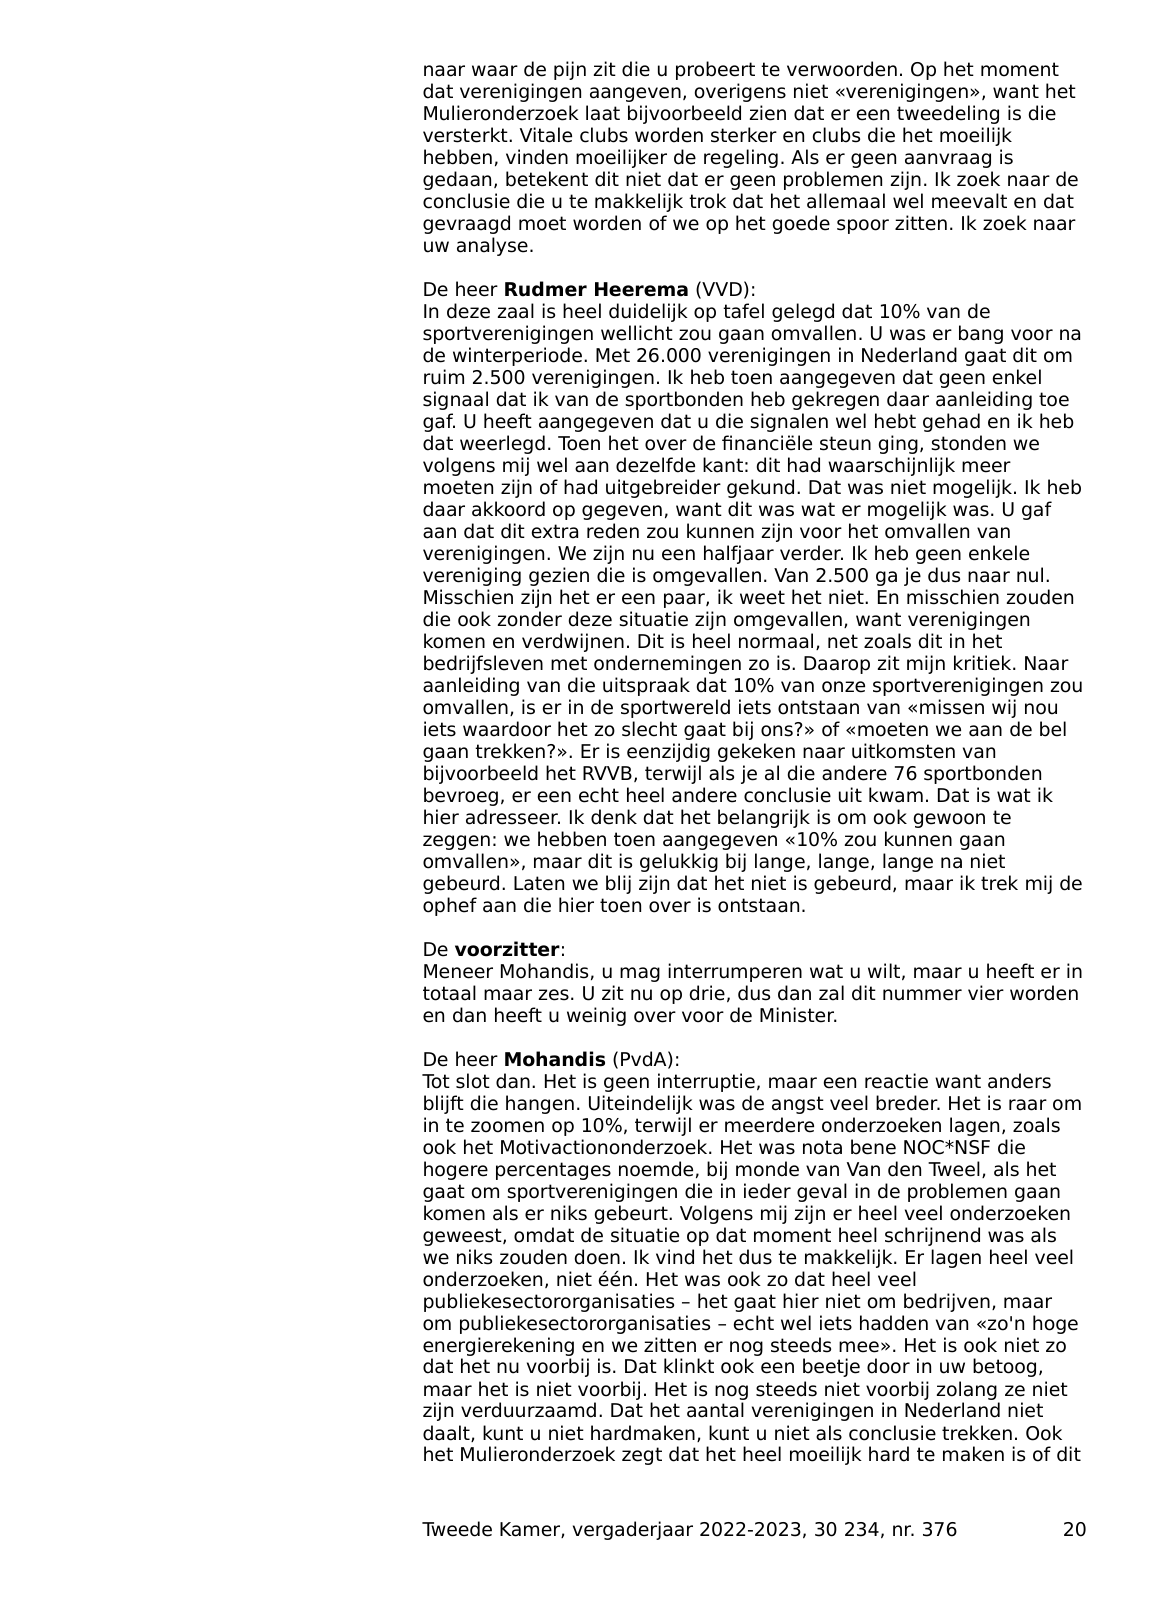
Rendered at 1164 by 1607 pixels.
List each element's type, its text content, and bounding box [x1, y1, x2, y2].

text naar waar de pijn zit die u probeert te verwoorden. Op het moment dat verenigingen aangeven, overigens niet «verenigingen», want het Mulieronderzoek laat bijvoorbeeld zien dat er een tweedeling is die versterkt. Vitale clubs worden sterker en clubs die het moeilijk hebben, vinden moeilijker de regeling. Als er geen aanvraag is gedaan, betekent dit niet dat er geen problemen zijn. Ik zoek naar de conclusie die u te makkelijk trok dat het allemaal wel meevalt en dat gevraagd moet worden of we op het goede spoor zitten. Ik zoek naar uw analyse. [422, 59, 1087, 257]
text Meneer Mohandis, u mag interrumperen wat u wilt, maar u heeft er in totaal maar zes. U zit nu op drie, dus dan zal dit nummer vier worden en dan heeft u weinig over voor de Minister. [422, 961, 1087, 1027]
text De voorzitter: [422, 939, 1087, 961]
text De heer Rudmer Heerema (VVD): [422, 279, 1087, 301]
text De heer Mohandis (PvdA): [422, 1049, 1087, 1071]
text In deze zaal is heel duidelijk op tafel gelegd dat 10% van de sportverenigingen wellicht zou gaan omvallen. U was er bang voor na de winterperiode. Met 26.000 verenigingen in Nederland gaat dit om ruim 2.500 verenigingen. Ik heb toen aangegeven dat geen enkel signaal dat ik van de sportbonden heb gekregen daar aanleiding toe gaf. U heeft aangegeven dat u die signalen wel hebt gehad en ik heb dat weerlegd. Toen het over de financiële steun ging, stonden we volgens mij wel aan dezelfde kant: dit had waarschijnlijk meer moeten zijn of had uitgebreider gekund. Dat was niet mogelijk. Ik heb daar akkoord op gegeven, want dit was wat er mogelijk was. U gaf aan dat dit extra reden zou kunnen zijn voor het omvallen van verenigingen. We zijn nu een halfjaar verder. Ik heb geen enkele vereniging gezien die is omgevallen. Van 2.500 ga je dus naar nul. Misschien zijn het er een paar, ik weet het niet. En misschien zouden die ook zonder deze situatie zijn omgevallen, want verenigingen komen en verdwijnen. Dit is heel normaal, net zoals dit in het bedrijfsleven met ondernemingen zo is. Daarop zit mijn kritiek. Naar aanleiding van die uitspraak dat 10% van onze sportverenigingen zou omvallen, is er in de sportwereld iets ontstaan van «missen wij nou iets waardoor het zo slecht gaat bij ons?» of «moeten we aan de bel gaan trekken?». Er is eenzijdig gekeken naar uitkomsten van bijvoorbeeld het RVVB, terwijl als je al die andere 76 sportbonden bevroeg, er een echt heel andere conclusie uit kwam. Dat is wat ik hier adresseer. Ik denk dat het belangrijk is om ook gewoon te zeggen: we hebben toen aangegeven «10% zou kunnen gaan omvallen», maar dit is gelukkig bij lange, lange, lange na niet gebeurd. Laten we blij zijn dat het niet is gebeurd, maar ik trek mij de ophef aan die hier toen over is ontstaan. [422, 301, 1087, 916]
text Tot slot dan. Het is geen interruptie, maar een reactie want anders blijft die hangen. Uiteindelijk was de angst veel breder. Het is raar om in te zoomen op 10%, terwijl er meerdere onderzoeken lagen, zoals ook het Motivactiononderzoek. Het was nota bene NOC*NSF die hogere percentages noemde, bij monde van Van den Tweel, als het gaat om sportverenigingen die in ieder geval in de problemen gaan komen als er niks gebeurt. Volgens mij zijn er heel veel onderzoeken geweest, omdat de situatie op dat moment heel schrijnend was als we niks zouden doen. Ik vind het dus te makkelijk. Er lagen heel veel onderzoeken, niet één. Het was ook zo dat heel veel publiekesectororganisaties – het gaat hier niet om bedrijven, maar om publiekesectororganisaties – echt wel iets hadden van «zo'n hoge energierekening en we zitten er nog steeds mee». Het is ook niet zo dat het nu voorbij is. Dat klinkt ook een beetje door in uw betoog, maar het is niet voorbij. Het is nog steeds niet voorbij zolang ze niet zijn verduurzaamd. Dat het aantal verenigingen in Nederland niet daalt, kunt u niet hardmaken, kunt u niet als conclusie trekken. Ook het Mulieronderzoek zegt dat het heel moeilijk hard te maken is of dit [422, 1071, 1087, 1466]
